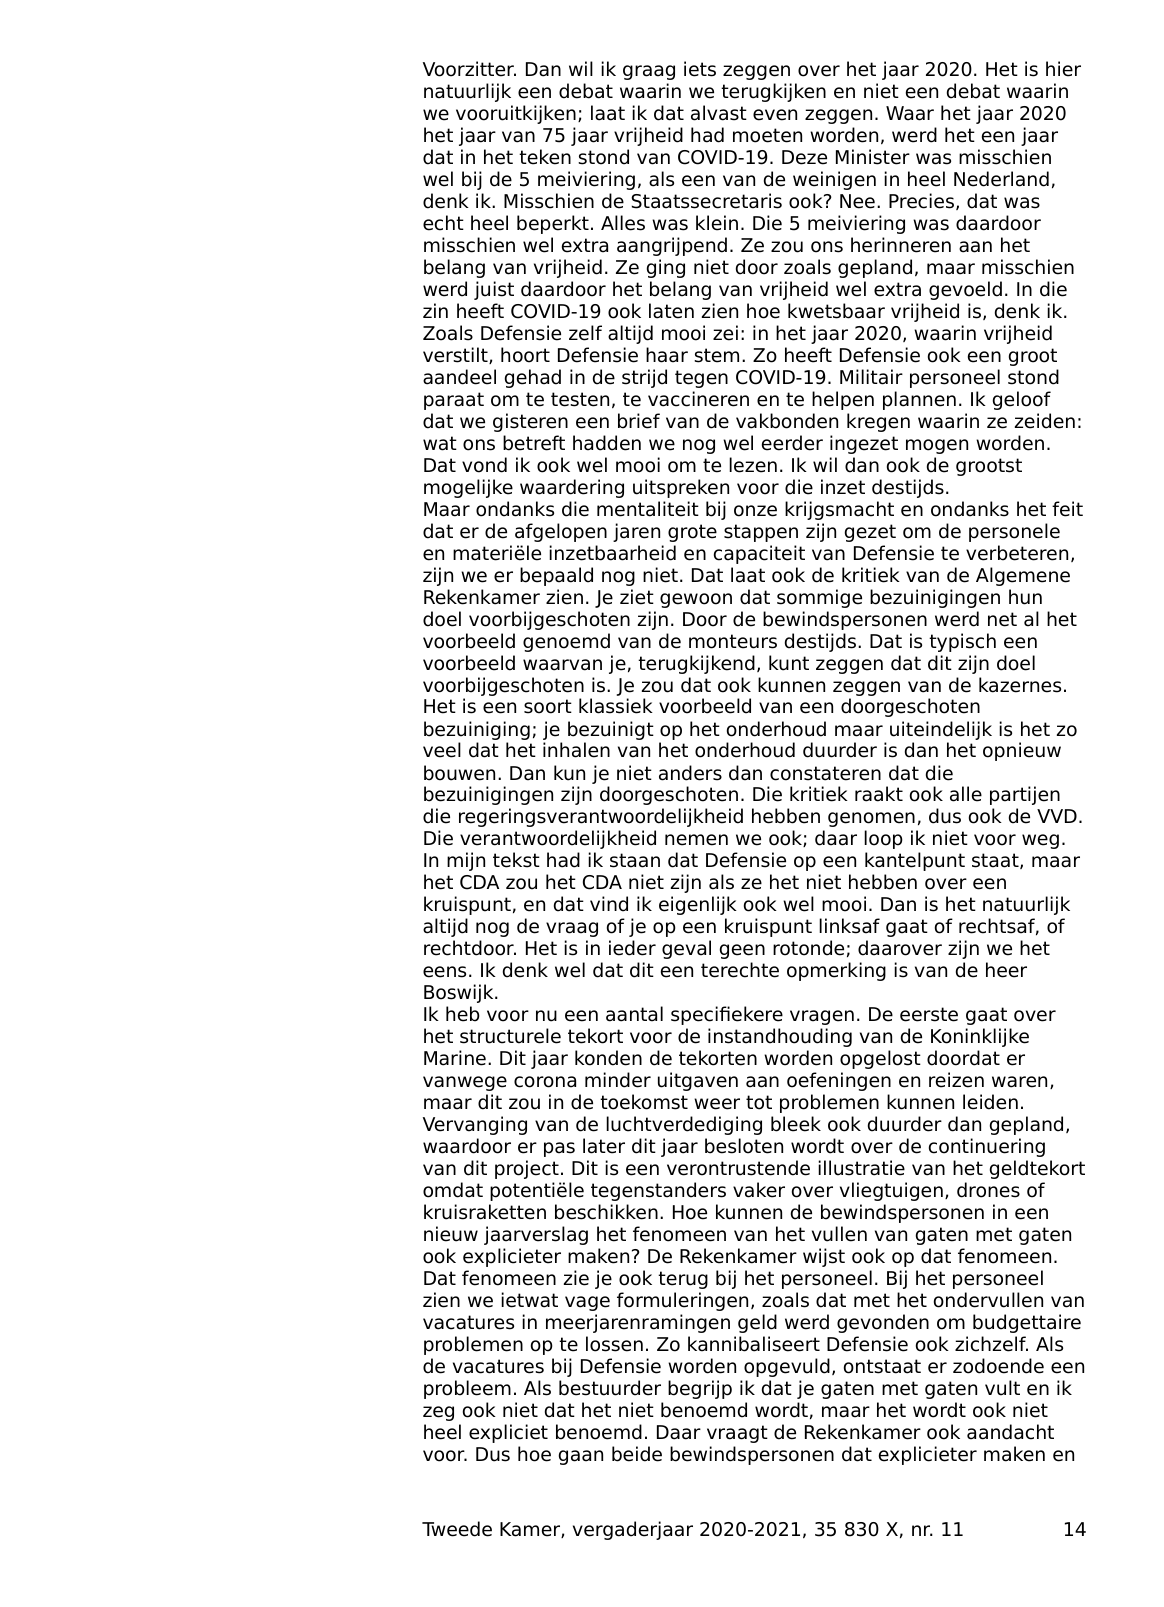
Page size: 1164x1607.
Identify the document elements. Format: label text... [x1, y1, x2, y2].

text Ik heb voor nu een aantal specifiekere vragen. De eerste gaat over het structurele tekort voor de instandhouding van de Koninklijke Marine. Dit jaar konden de tekorten worden opgelost doordat er vanwege corona minder uitgaven aan oefeningen en reizen waren, maar dit zou in de toekomst weer tot problemen kunnen leiden. Vervanging van de luchtverdediging bleek ook duurder dan gepland, waardoor er pas later dit jaar besloten wordt over de continuering van dit project. Dit is een verontrustende illustratie van het geldtekort omdat potentiële tegenstanders vaker over vliegtuigen, drones of kruisraketten beschikken. Hoe kunnen de bewindspersonen in een nieuw jaarverslag het fenomeen van het vullen van gaten met gaten ook explicieter maken? De Rekenkamer wijst ook op dat fenomeen. [422, 1004, 1087, 1268]
text Maar ondanks die mentaliteit bij onze krijgsmacht en ondanks het feit dat er de afgelopen jaren grote stappen zijn gezet om de personele en materiële inzetbaarheid en capaciteit van Defensie te verbeteren, zijn we er bepaald nog niet. Dat laat ook de kritiek van de Algemene Rekenkamer zien. Je ziet gewoon dat sommige bezuinigingen hun doel voorbijgeschoten zijn. Door de bewindspersonen werd net al het voorbeeld genoemd van de monteurs destijds. Dat is typisch een voorbeeld waarvan je, terugkijkend, kunt zeggen dat dit zijn doel voorbijgeschoten is. Je zou dat ook kunnen zeggen van de kazernes. Het is een soort klassiek voorbeeld van een doorgeschoten bezuiniging; je bezuinigt op het onderhoud maar uiteindelijk is het zo veel dat het inhalen van het onderhoud duurder is dan het opnieuw bouwen. Dan kun je niet anders dan constateren dat die bezuinigingen zijn doorgeschoten. Die kritiek raakt ook alle partijen die regeringsverantwoordelijkheid hebben genomen, dus ook de VVD. Die verantwoordelijkheid nemen we ook; daar loop ik niet voor weg. In mijn tekst had ik staan dat Defensie op een kantelpunt staat, maar het CDA zou het CDA niet zijn als ze het niet hebben over een kruispunt, en dat vind ik eigenlijk ook wel mooi. Dan is het natuurlijk altijd nog de vraag of je op een kruispunt linksaf gaat of rechtsaf, of rechtdoor. Het is in ieder geval geen rotonde; daarover zijn we het eens. Ik denk wel dat dit een terechte opmerking is van de heer Boswijk. [422, 499, 1087, 1004]
text Voorzitter. Dan wil ik graag iets zeggen over het jaar 2020. Het is hier natuurlijk een debat waarin we terugkijken en niet een debat waarin we vooruitkijken; laat ik dat alvast even zeggen. Waar het jaar 2020 het jaar van 75 jaar vrijheid had moeten worden, werd het een jaar dat in het teken stond van COVID-19. Deze Minister was misschien wel bij de 5 meiviering, als een van de weinigen in heel Nederland, denk ik. Misschien de Staatssecretaris ook? Nee. Precies, dat was echt heel beperkt. Alles was klein. Die 5 meiviering was daardoor misschien wel extra aangrijpend. Ze zou ons herinneren aan het belang van vrijheid. Ze ging niet door zoals gepland, maar misschien werd juist daardoor het belang van vrijheid wel extra gevoeld. In die zin heeft COVID-19 ook laten zien hoe kwetsbaar vrijheid is, denk ik. Zoals Defensie zelf altijd mooi zei: in het jaar 2020, waarin vrijheid verstilt, hoort Defensie haar stem. Zo heeft Defensie ook een groot aandeel gehad in de strijd tegen COVID-19. Militair personeel stond paraat om te testen, te vaccineren en te helpen plannen. Ik geloof dat we gisteren een brief van de vakbonden kregen waarin ze zeiden: wat ons betreft hadden we nog wel eerder ingezet mogen worden. Dat vond ik ook wel mooi om te lezen. Ik wil dan ook de grootst mogelijke waardering uitspreken voor die inzet destijds. [422, 59, 1087, 499]
text Dat fenomeen zie je ook terug bij het personeel. Bij het personeel zien we ietwat vage formuleringen, zoals dat met het ondervullen van vacatures in meerjarenramingen geld werd gevonden om budgettaire problemen op te lossen. Zo kannibaliseert Defensie ook zichzelf. Als de vacatures bij Defensie worden opgevuld, ontstaat er zodoende een probleem. Als bestuurder begrijp ik dat je gaten met gaten vult en ik zeg ook niet dat het niet benoemd wordt, maar het wordt ook niet heel expliciet benoemd. Daar vraagt de Rekenkamer ook aandacht voor. Dus hoe gaan beide bewindspersonen dat explicieter maken en [422, 1268, 1087, 1466]
